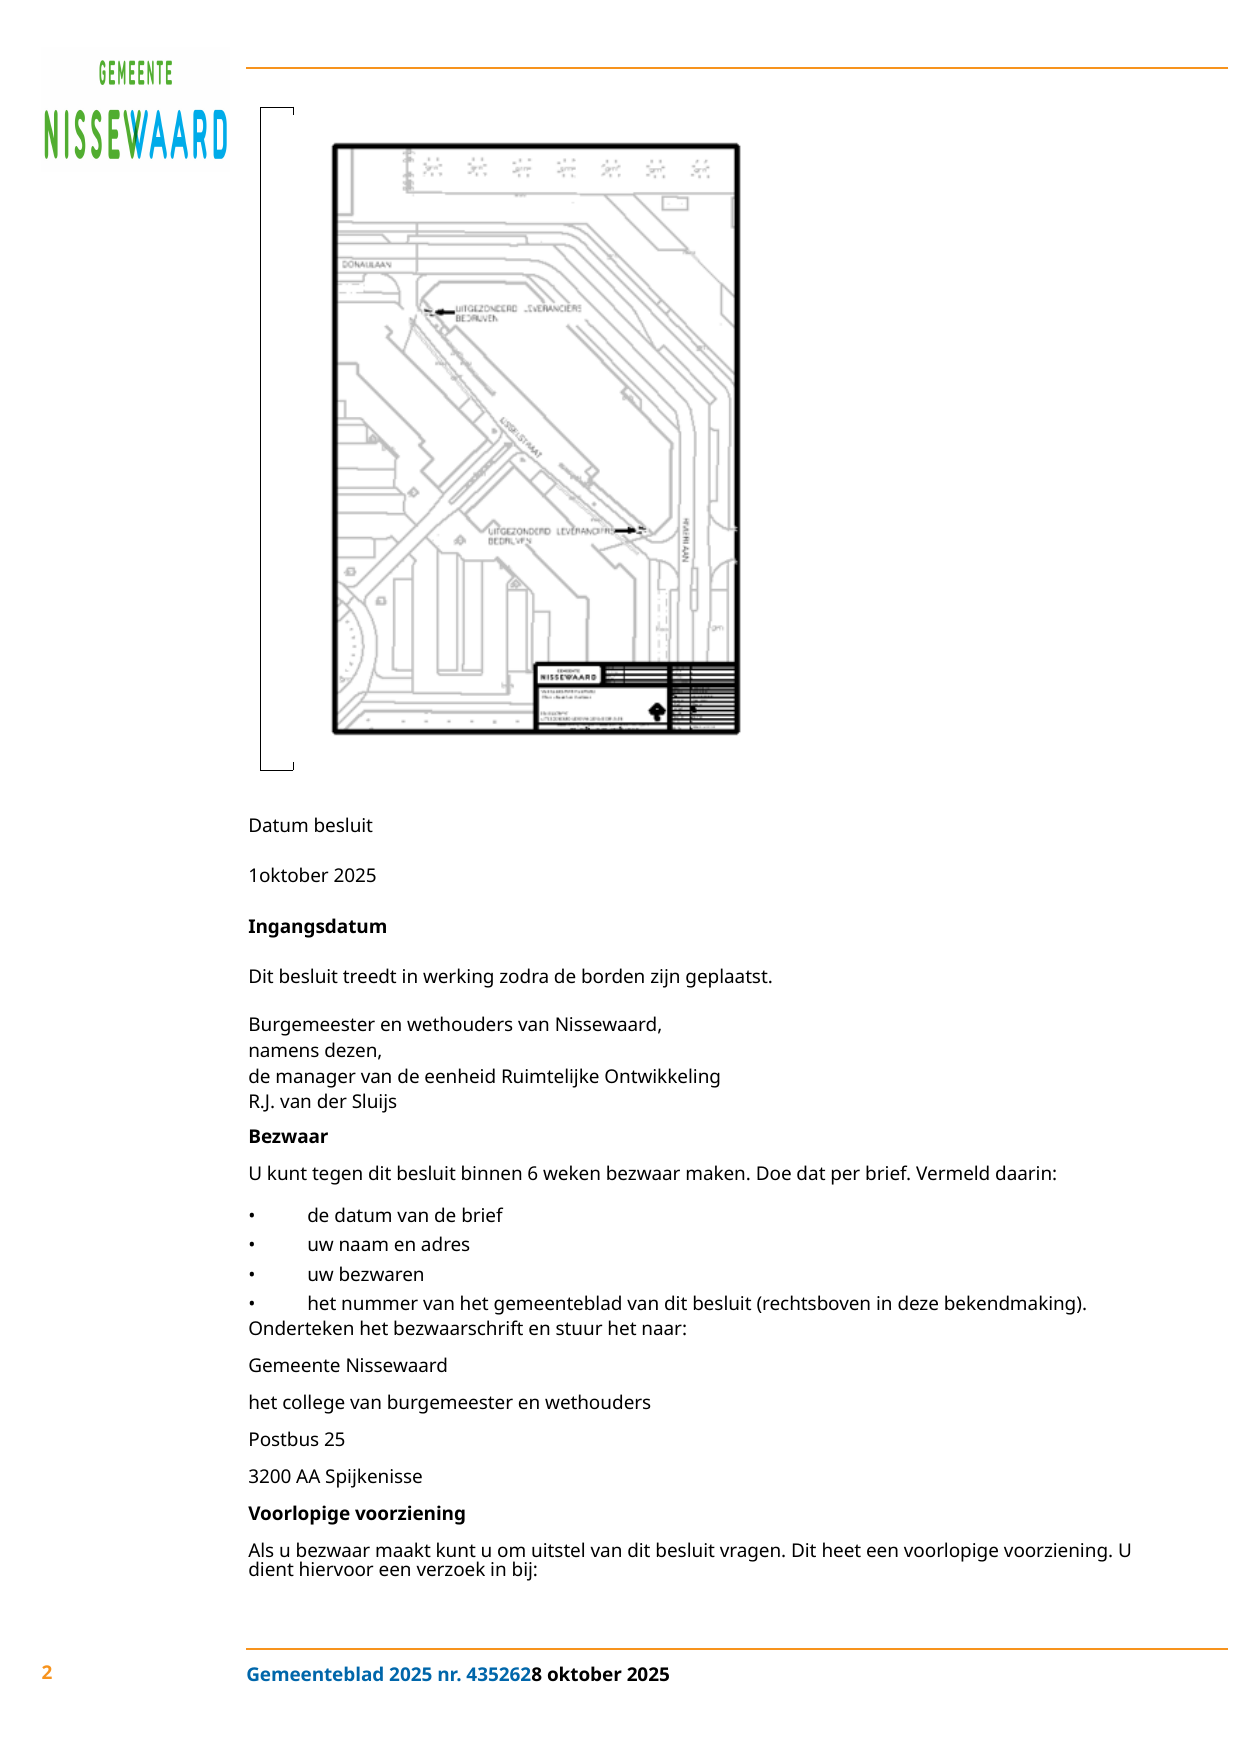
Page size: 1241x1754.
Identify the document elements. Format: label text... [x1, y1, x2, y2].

text Onderteken het bezwaarschrift en stuur het naar: [248, 1320, 1152, 1339]
picture [41, 47, 231, 172]
text 3200 AA Spijkenisse [248, 1468, 1152, 1487]
text namens dezen, [248, 1037, 1152, 1063]
list uw naam en adres [248, 1231, 1152, 1257]
text U kunt tegen dit besluit binnen 6 weken bezwaar maken. Doe dat per brief. Vermeld daarin: [248, 1165, 1152, 1184]
text Voorlopige voorziening [248, 1505, 1152, 1524]
text Gemeente Nissewaard [248, 1357, 1152, 1376]
text 1oktober 2025 [248, 863, 1152, 888]
text Burgemeester en wethouders van Nissewaard, [248, 1011, 1152, 1037]
text Bezwaar [248, 1128, 1152, 1147]
list het nummer van het gemeenteblad van dit besluit (rechtsboven in deze bekendmaking). [248, 1291, 1152, 1316]
text de manager van de eenheid Ruimtelijke Ontwikkeling [248, 1063, 1152, 1088]
picture [268, 115, 860, 762]
text R.J. van der Sluijs [248, 1088, 1152, 1114]
text Als u bezwaar maakt kunt u om uitstel van dit besluit vragen. Dit heet een voorlopige voorziening. U dient hiervoor een verzoek in bij: [248, 1542, 1152, 1581]
list uw bezwaren [248, 1261, 1152, 1287]
text het college van burgemeester en wethouders [248, 1394, 1152, 1413]
list de datum van de brief [248, 1202, 1152, 1228]
text Ingangsdatum [248, 913, 1152, 939]
text Dit besluit treedt in werking zodra de borden zijn geplaatst. [248, 963, 1152, 989]
text Postbus 25 [248, 1431, 1152, 1450]
text Datum besluit [248, 812, 1152, 838]
